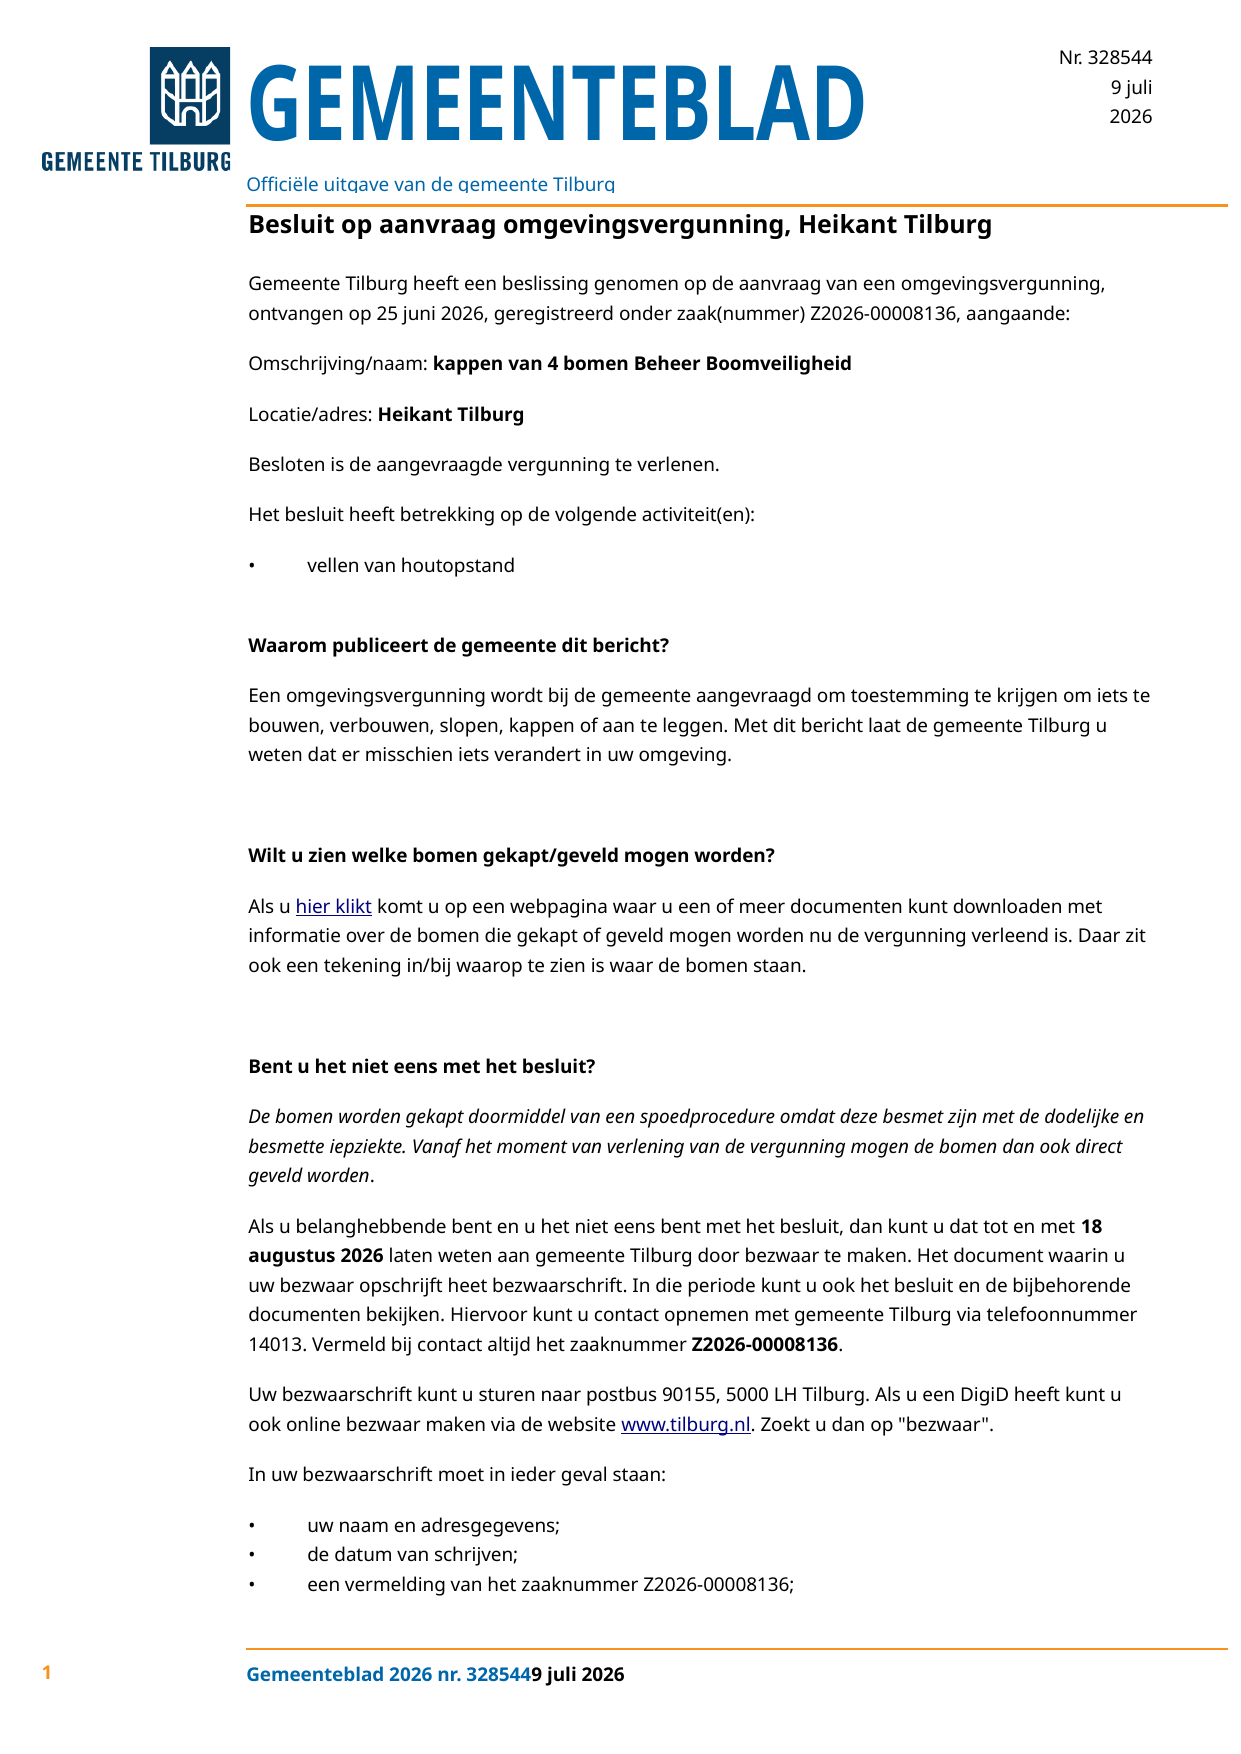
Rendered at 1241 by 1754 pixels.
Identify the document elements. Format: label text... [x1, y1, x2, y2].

list een vermelding van het zaaknummer Z2026-00008136; [248, 1571, 1152, 1597]
text Als u hier klikt komt u op een webpagina waar u een of meer documenten kunt downloaden met informatie over de bomen die gekapt of geveld mogen worden nu de vergunning verleend is. Daar zit ook een tekening in/bij waarop te zien is waar de bomen staan. [248, 893, 1152, 978]
picture [41, 47, 231, 172]
text Wilt u zien welke bomen gekapt/geveld mogen worden? [248, 842, 1152, 868]
text Bent u het niet eens met het besluit? [248, 1053, 1152, 1078]
text Besloten is de aangevraagde vergunning te verlenen. [248, 451, 1152, 477]
list vellen van houtopstand [248, 552, 1152, 578]
list de datum van schrijven; [248, 1542, 1152, 1567]
text Gemeente Tilburg heeft een beslissing genomen op de aanvraag van een omgevingsvergunning, ontvangen op 25 juni 2026, geregistreerd onder zaak(nummer) Z2026-00008136, aangaande: [248, 270, 1152, 326]
text Uw bezwaarschrift kunt u sturen naar postbus 90155, 5000 LH Tilburg. Als u een DigiD heeft kunt u ook online bezwaar maken via de website www.tilburg.nl. Zoekt u dan op "bezwaar". [248, 1382, 1152, 1437]
text Als u belanghebbende bent en u het niet eens bent met het besluit, dan kunt u dat tot en met 18 augustus 2026 laten weten aan gemeente Tilburg door bezwaar te maken. Het document waarin u uw bezwaar opschrijft heet bezwaarschrift. In die periode kunt u ook het besluit en de bijbehorende documenten bekijken. Hiervoor kunt u contact opnemen met gemeente Tilburg via telefoonnummer 14013. Vermeld bij contact altijd het zaaknummer Z2026-00008136. [248, 1213, 1152, 1357]
text Omschrijving/naam: kappen van 4 bomen Beheer Boomveiligheid [248, 350, 1152, 376]
text In uw bezwaarschrift moet in ieder geval staan: [248, 1462, 1152, 1487]
text De bomen worden gekapt doormiddel van een spoedprocedure omdat deze besmet zijn met de dodelijke en besmette iepziekte. Vanaf het moment van verlening van de vergunning mogen de bomen dan ook direct geveld worden. [248, 1103, 1152, 1188]
text Besluit op aanvraag omgevingsvergunning, Heikant Tilburg [248, 207, 1152, 241]
text Waarom publiceert de gemeente dit bericht? [248, 632, 1152, 658]
list uw naam en adresgegevens; [248, 1512, 1152, 1538]
text Het besluit heeft betrekking op de volgende activiteit(en): [248, 502, 1152, 527]
text Een omgevingsvergunning wordt bij de gemeente aangevraagd om toestemming te krijgen om iets te bouwen, verbouwen, slopen, kappen of aan te leggen. Met dit bericht laat de gemeente Tilburg u weten dat er misschien iets verandert in uw omgeving. [248, 682, 1152, 767]
text Locatie/adres: Heikant Tilburg [248, 401, 1152, 426]
